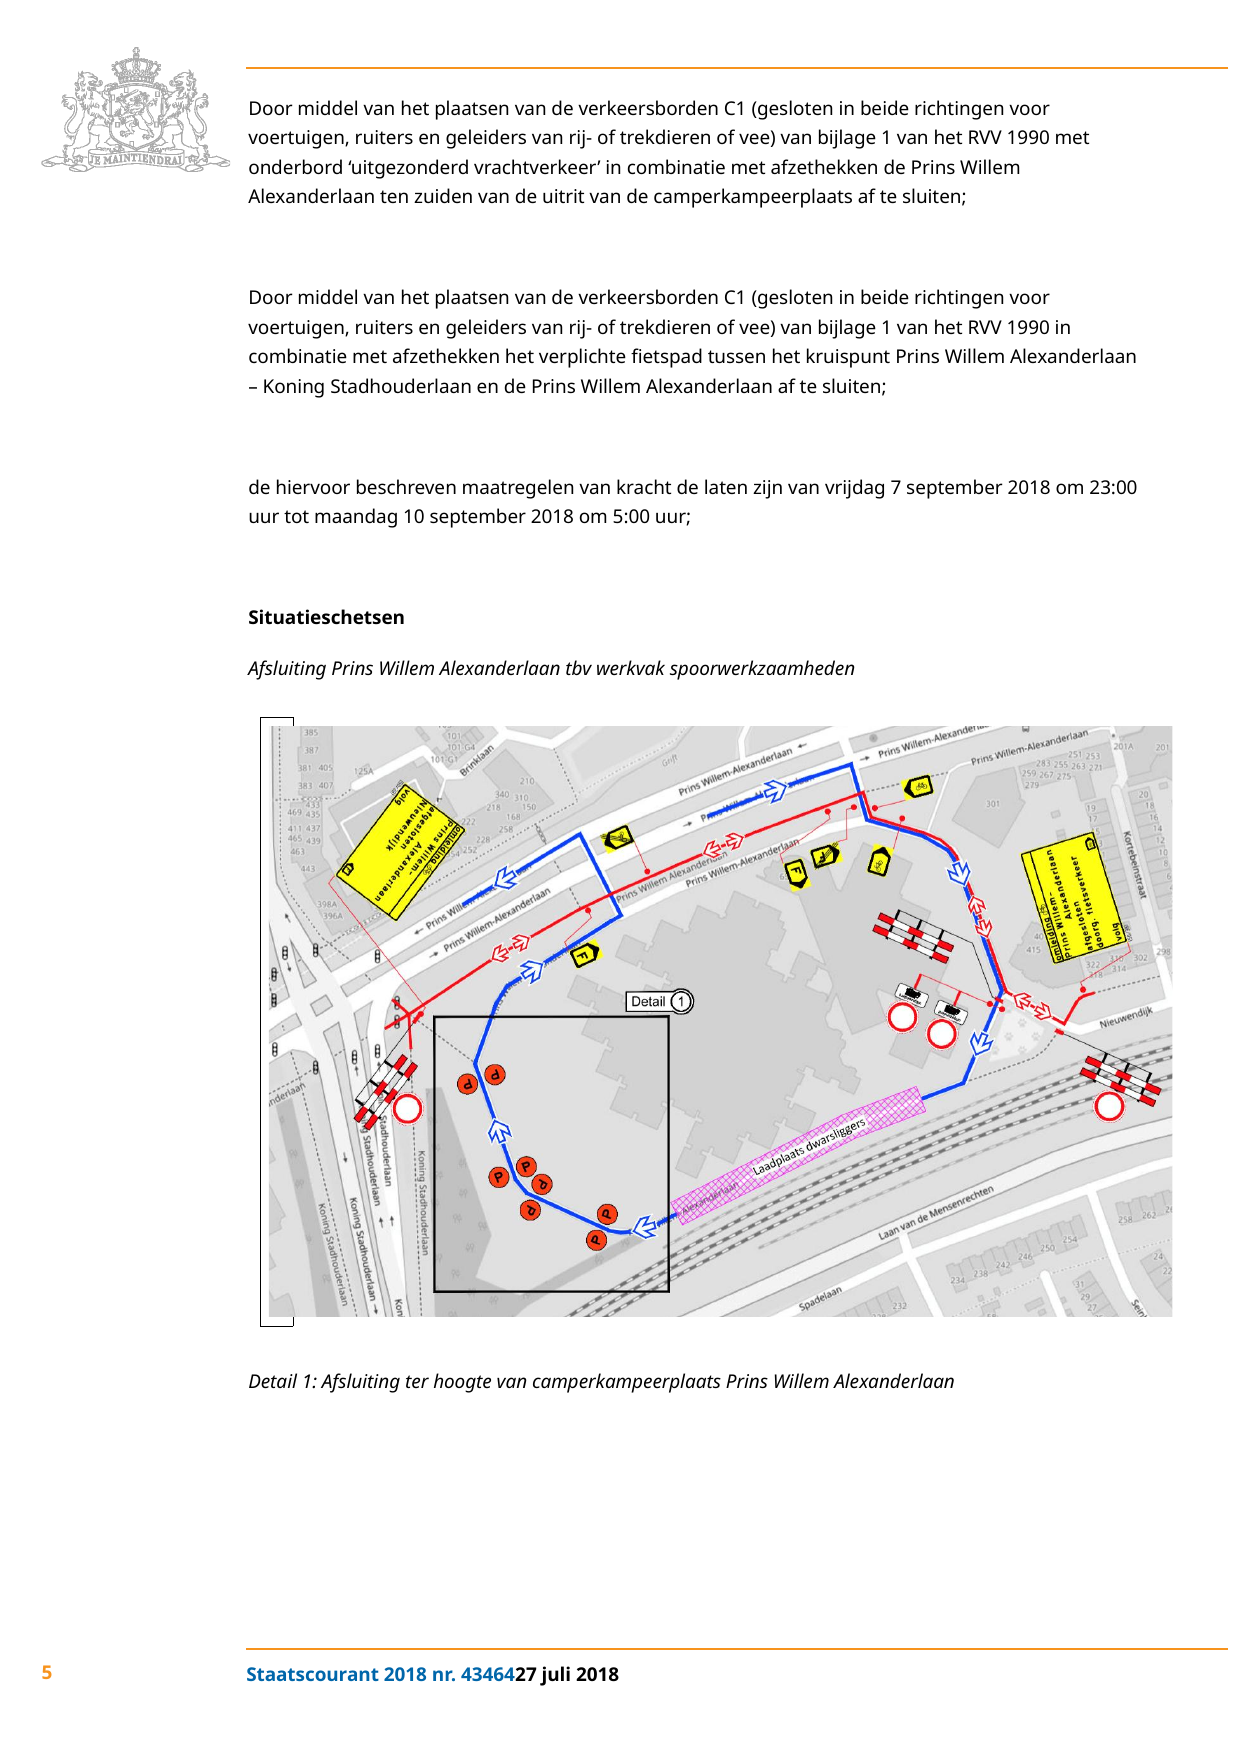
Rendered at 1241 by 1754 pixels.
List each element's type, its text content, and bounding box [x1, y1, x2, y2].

text Situatieschetsen [248, 604, 1152, 630]
text Door middel van het plaatsen van de verkeersborden C1 (gesloten in beide richtingen voor voertuigen, ruiters en geleiders van rij- of trekdieren of vee) van bijlage 1 van het RVV 1990 met onderbord ‘uitgezonderd vrachtverkeer’ in combinatie met afzethekken de Prins Willem Alexanderlaan ten zuiden van de uitrit van de camperkampeerplaats af te sluiten; [248, 95, 1152, 209]
picture [41, 47, 231, 172]
text de hiervoor beschreven maatregelen van kracht de laten zijn van vrijdag 7 september 2018 om 23:00 uur tot maandag 10 september 2018 om 5:00 uur; [248, 474, 1152, 529]
picture [268, 726, 1173, 1317]
text Afsluiting Prins Willem Alexanderlaan tbv werkvak spoorwerkzaamheden [248, 655, 1152, 681]
text Detail 1: Afsluiting ter hoogte van camperkampeerplaats Prins Willem Alexanderlaan [248, 1368, 1152, 1394]
text Door middel van het plaatsen van de verkeersborden C1 (gesloten in beide richtingen voor voertuigen, ruiters en geleiders van rij- of trekdieren of vee) van bijlage 1 van het RVV 1990 in combinatie met afzethekken het verplichte fietspad tussen het kruispunt Prins Willem Alexanderlaan – Koning Stadhouderlaan en de Prins Willem Alexanderlaan af te sluiten; [248, 284, 1152, 399]
